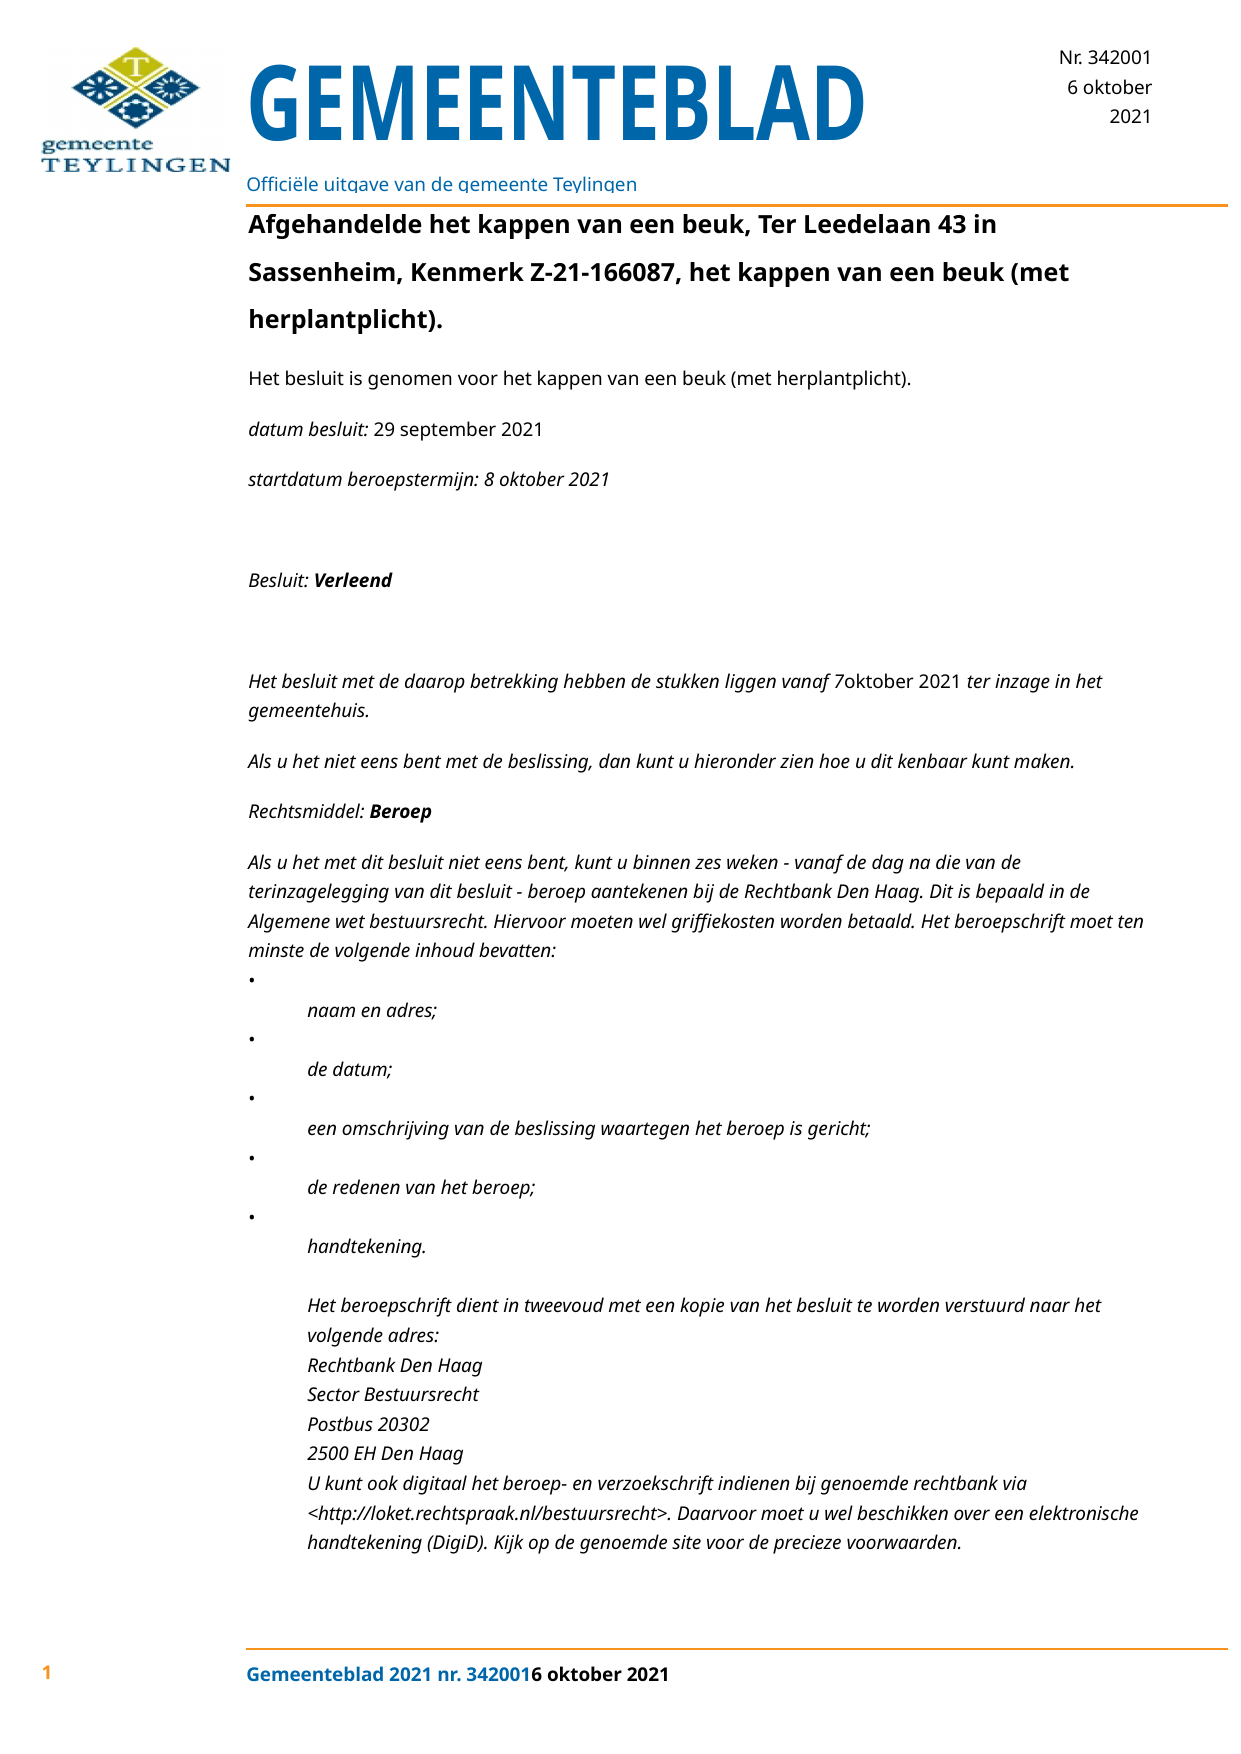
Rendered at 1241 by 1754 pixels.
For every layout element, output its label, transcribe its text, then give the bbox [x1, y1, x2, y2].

list handtekening. [248, 1233, 1152, 1259]
text Rechtsmiddel: Beroep [248, 798, 1152, 824]
text datum besluit: 29 september 2021 [248, 416, 1152, 442]
text Het besluit is genomen voor het kappen van een beuk (met herplantplicht). [248, 366, 1152, 391]
list U kunt ook digitaal het beroep- en verzoekschrift indienen bij genoemde rechtbank via <http://loket.rechtspraak.nl/bestuursrecht>. Daarvoor moet u wel beschikken over een elektronische handtekening (DigiD). Kijk op de genoemde site voor de precieze voorwaarden. [248, 1470, 1152, 1555]
list de redenen van het beroep; [248, 1174, 1152, 1200]
text Besluit: Verleend [248, 567, 1152, 593]
text Als u het met dit besluit niet eens bent, kunt u binnen zes weken - vanaf de dag na die van de terinzagelegging van dit besluit - beroep aantekenen bij de Rechtbank Den Haag. Dit is bepaald in de Algemene wet bestuursrecht. Hiervoor moeten wel griffiekosten worden betaald. Het beroepschrift moet ten minste de volgende inhoud bevatten: [248, 849, 1152, 963]
list naam en adres; [248, 997, 1152, 1022]
text Als u het niet eens bent met de beslissing, dan kunt u hieronder zien hoe u dit kenbaar kunt maken. [248, 748, 1152, 774]
list de datum; [248, 1056, 1152, 1082]
list Sector Bestuursrecht [248, 1381, 1152, 1407]
list 2500 EH Den Haag [248, 1441, 1152, 1466]
text startdatum beroepstermijn: 8 oktober 2021 [248, 466, 1152, 492]
list Rechtbank Den Haag [248, 1352, 1152, 1377]
picture [41, 47, 231, 172]
text Afgehandelde het kappen van een beuk, Ter Leedelaan 43 in Sassenheim, Kenmerk Z-21-166087, het kappen van een beuk (met herplantplicht). [248, 207, 1152, 336]
list Postbus 20302 [248, 1411, 1152, 1437]
list een omschrijving van de beslissing waartegen het beroep is gericht; [248, 1115, 1152, 1141]
list Het beroepschrift dient in tweevoud met een kopie van het besluit te worden verstuurd naar het volgende adres: [248, 1293, 1152, 1348]
text Het besluit met de daarop betrekking hebben de stukken liggen vanaf 7oktober 2021 ter inzage in het gemeentehuis. [248, 668, 1152, 723]
